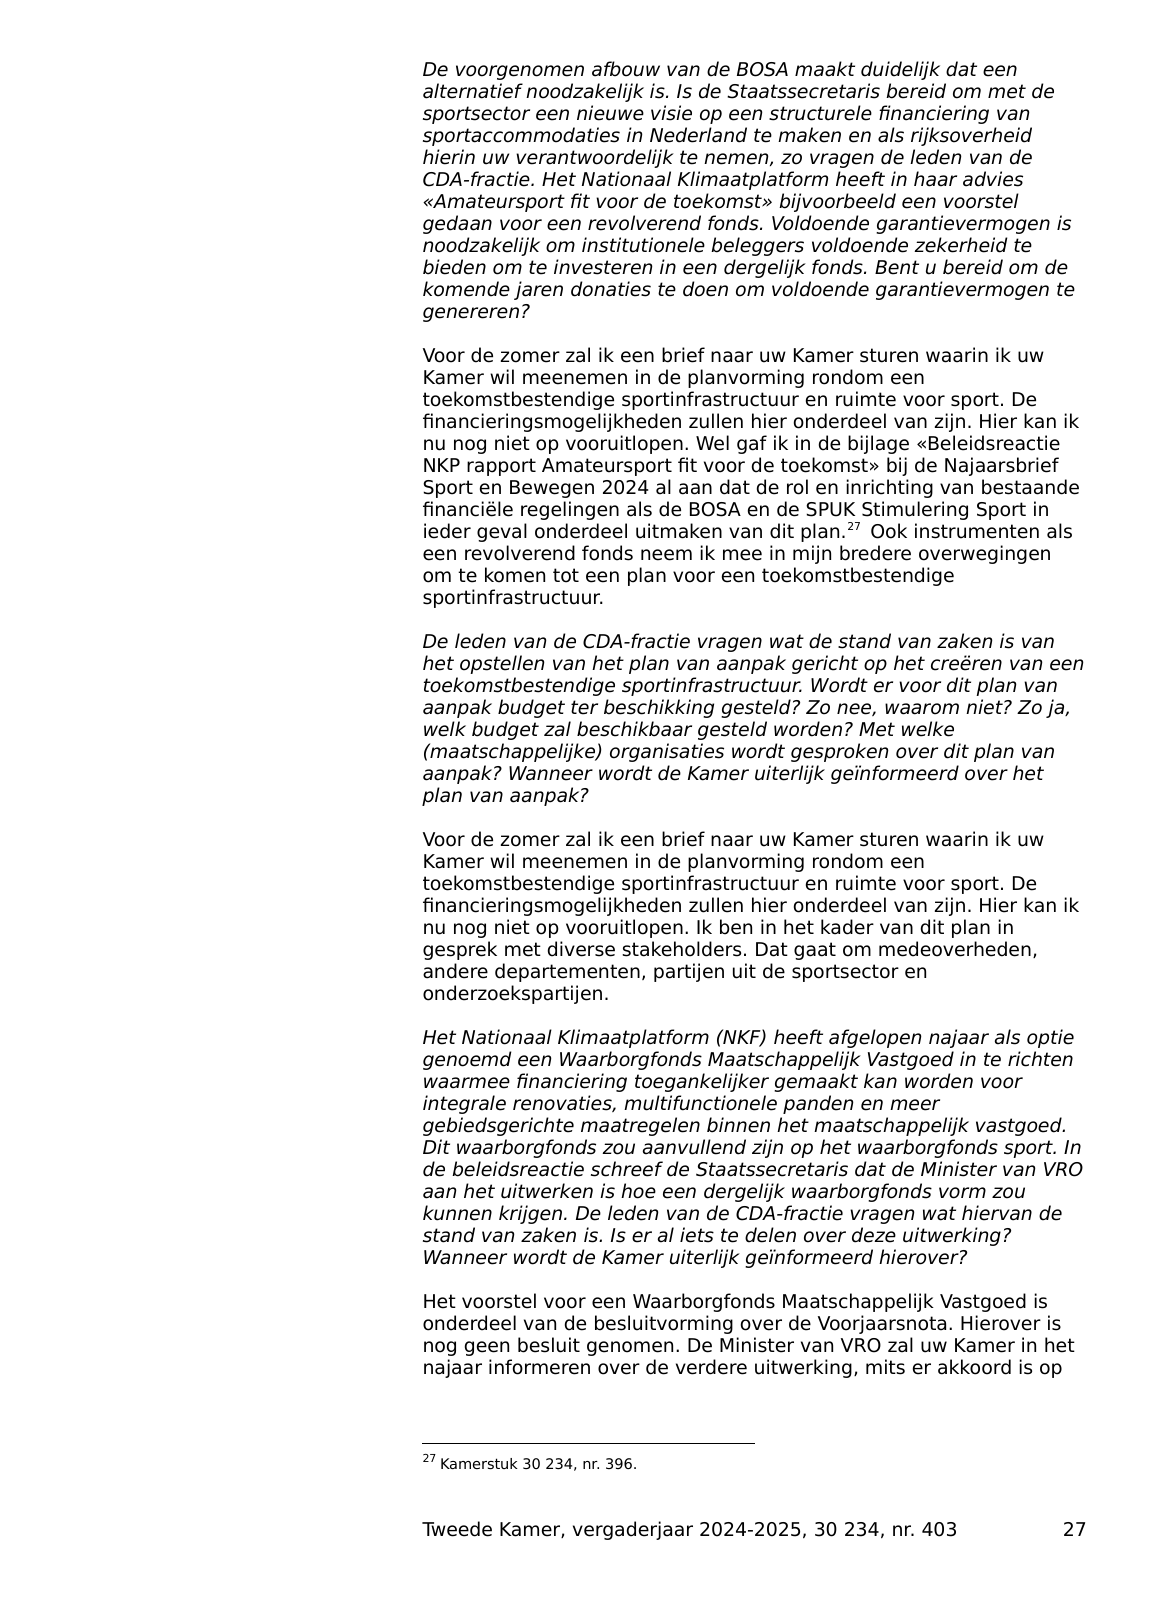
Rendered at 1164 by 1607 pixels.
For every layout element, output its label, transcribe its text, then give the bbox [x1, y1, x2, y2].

text Voor de zomer zal ik een brief naar uw Kamer sturen waarin ik uw Kamer wil meenemen in de planvorming rondom een toekomstbestendige sportinfrastructuur en ruimte voor sport. De financieringsmogelijkheden zullen hier onderdeel van zijn. Hier kan ik nu nog niet op vooruitlopen. Ik ben in het kader van dit plan in gesprek met diverse stakeholders. Dat gaat om medeoverheden, andere departementen, partijen uit de sportsector en onderzoekspartijen. [422, 829, 1087, 1005]
text Het voorstel voor een Waarborgfonds Maatschappelijk Vastgoed is onderdeel van de besluitvorming over de Voorjaarsnota. Hierover is nog geen besluit genomen. De Minister van VRO zal uw Kamer in het najaar informeren over de verdere uitwerking, mits er akkoord is op [422, 1291, 1087, 1379]
text De leden van de CDA-fractie vragen wat de stand van zaken is van het opstellen van het plan van aanpak gericht op het creëren van een toekomstbestendige sportinfrastructuur. Wordt er voor dit plan van aanpak budget ter beschikking gesteld? Zo nee, waarom niet? Zo ja, welk budget zal beschikbaar gesteld worden? Met welke (maatschappelijke) organisaties wordt gesproken over dit plan van aanpak? Wanneer wordt de Kamer uiterlijk geïnformeerd over het plan van aanpak? [422, 631, 1087, 807]
text De voorgenomen afbouw van de BOSA maakt duidelijk dat een alternatief noodzakelijk is. Is de Staatssecretaris bereid om met de sportsector een nieuwe visie op een structurele financiering van sportaccommodaties in Nederland te maken en als rijksoverheid hierin uw verantwoordelijk te nemen, zo vragen de leden van de CDA-fractie. Het Nationaal Klimaatplatform heeft in haar advies «Amateursport fit voor de toekomst» bijvoorbeeld een voorstel gedaan voor een revolverend fonds. Voldoende garantievermogen is noodzakelijk om institutionele beleggers voldoende zekerheid te bieden om te investeren in een dergelijk fonds. Bent u bereid om de komende jaren donaties te doen om voldoende garantievermogen te genereren? [422, 59, 1087, 323]
text Kamerstuk 30 234, nr. 396. [422, 1452, 1087, 1474]
text Het Nationaal Klimaatplatform (NKF) heeft afgelopen najaar als optie genoemd een Waarborgfonds Maatschappelijk Vastgoed in te richten waarmee financiering toegankelijker gemaakt kan worden voor integrale renovaties, multifunctionele panden en meer gebiedsgerichte maatregelen binnen het maatschappelijk vastgoed. Dit waarborgfonds zou aanvullend zijn op het waarborgfonds sport. In de beleidsreactie schreef de Staatssecretaris dat de Minister van VRO aan het uitwerken is hoe een dergelijk waarborgfonds vorm zou kunnen krijgen. De leden van de CDA-fractie vragen wat hiervan de stand van zaken is. Is er al iets te delen over deze uitwerking? Wanneer wordt de Kamer uiterlijk geïnformeerd hierover? [422, 1027, 1087, 1269]
text Voor de zomer zal ik een brief naar uw Kamer sturen waarin ik uw Kamer wil meenemen in de planvorming rondom een toekomstbestendige sportinfrastructuur en ruimte voor sport. De financieringsmogelijkheden zullen hier onderdeel van zijn. Hier kan ik nu nog niet op vooruitlopen. Wel gaf ik in de bijlage «Beleidsreactie NKP rapport Amateursport fit voor de toekomst» bij de Najaarsbrief Sport en Bewegen 2024 al aan dat de rol en inrichting van bestaande financiële regelingen als de BOSA en de SPUK Stimulering Sport in ieder geval onderdeel uitmaken van dit plan. Ook instrumenten als een revolverend fonds neem ik mee in mijn bredere overwegingen om te komen tot een plan voor een toekomstbestendige sportinfrastructuur. [422, 345, 1087, 609]
